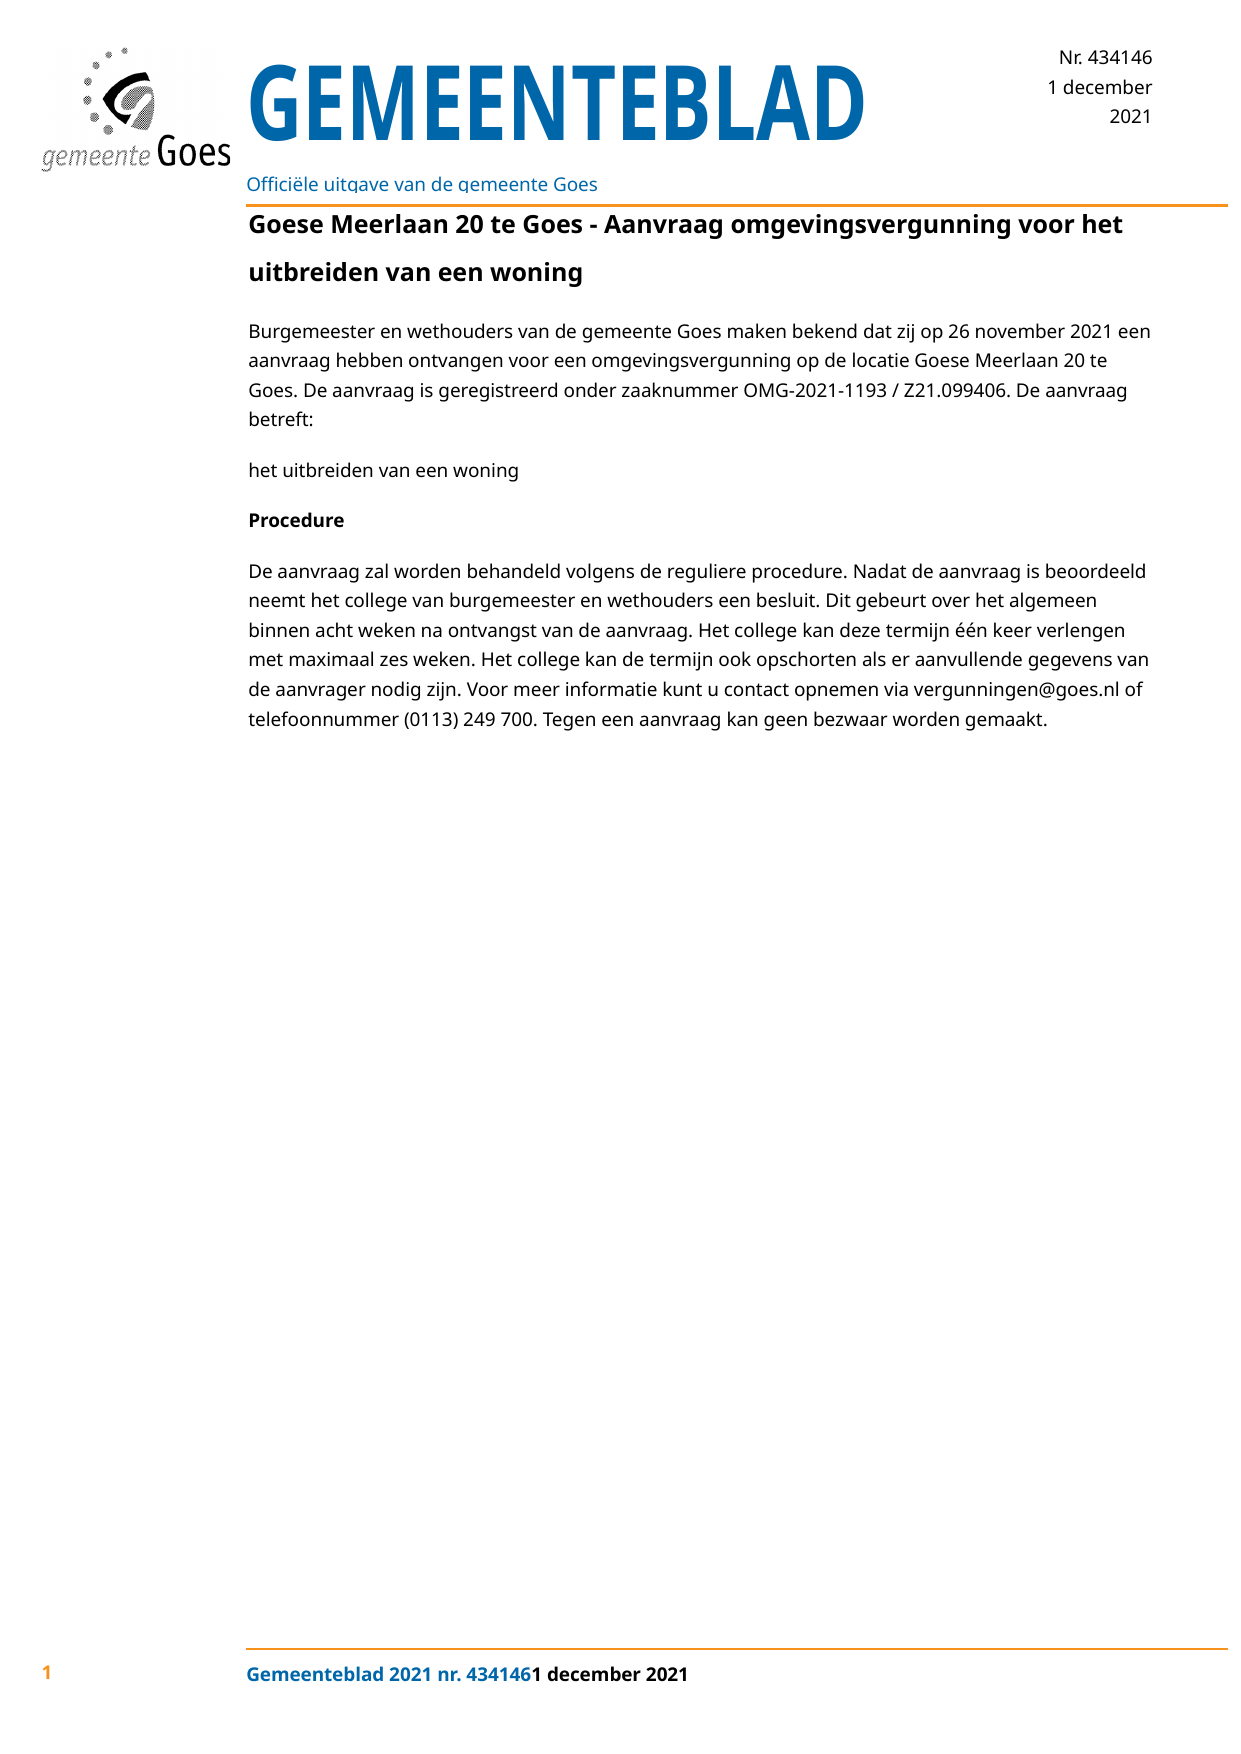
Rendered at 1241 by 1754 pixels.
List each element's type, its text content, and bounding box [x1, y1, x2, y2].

text Goese Meerlaan 20 te Goes - Aanvraag omgevingsvergunning voor het uitbreiden van een woning [248, 207, 1152, 288]
text het uitbreiden van een woning [248, 457, 1152, 483]
text De aanvraag zal worden behandeld volgens de reguliere procedure. Nadat de aanvraag is beoordeeld neemt het college van burgemeester en wethouders een besluit. Dit gebeurt over het algemeen binnen acht weken na ontvangst van de aanvraag. Het college kan deze termijn één keer verlengen met maximaal zes weken. Het college kan de termijn ook opschorten als er aanvullende gegevens van de aanvrager nodig zijn. Voor meer informatie kunt u contact opnemen via vergunningen@goes.nl of telefoonnummer (0113) 249 700. Tegen een aanvraag kan geen bezwaar worden gemaakt. [248, 558, 1152, 732]
text Procedure [248, 507, 1152, 533]
picture [41, 47, 231, 172]
text Burgemeester en wethouders van de gemeente Goes maken bekend dat zij op 26 november 2021 een aanvraag hebben ontvangen voor een omgevingsvergunning op de locatie Goese Meerlaan 20 te Goes. De aanvraag is geregistreerd onder zaaknummer OMG-2021-1193 / Z21.099406. De aanvraag betreft: [248, 318, 1152, 432]
